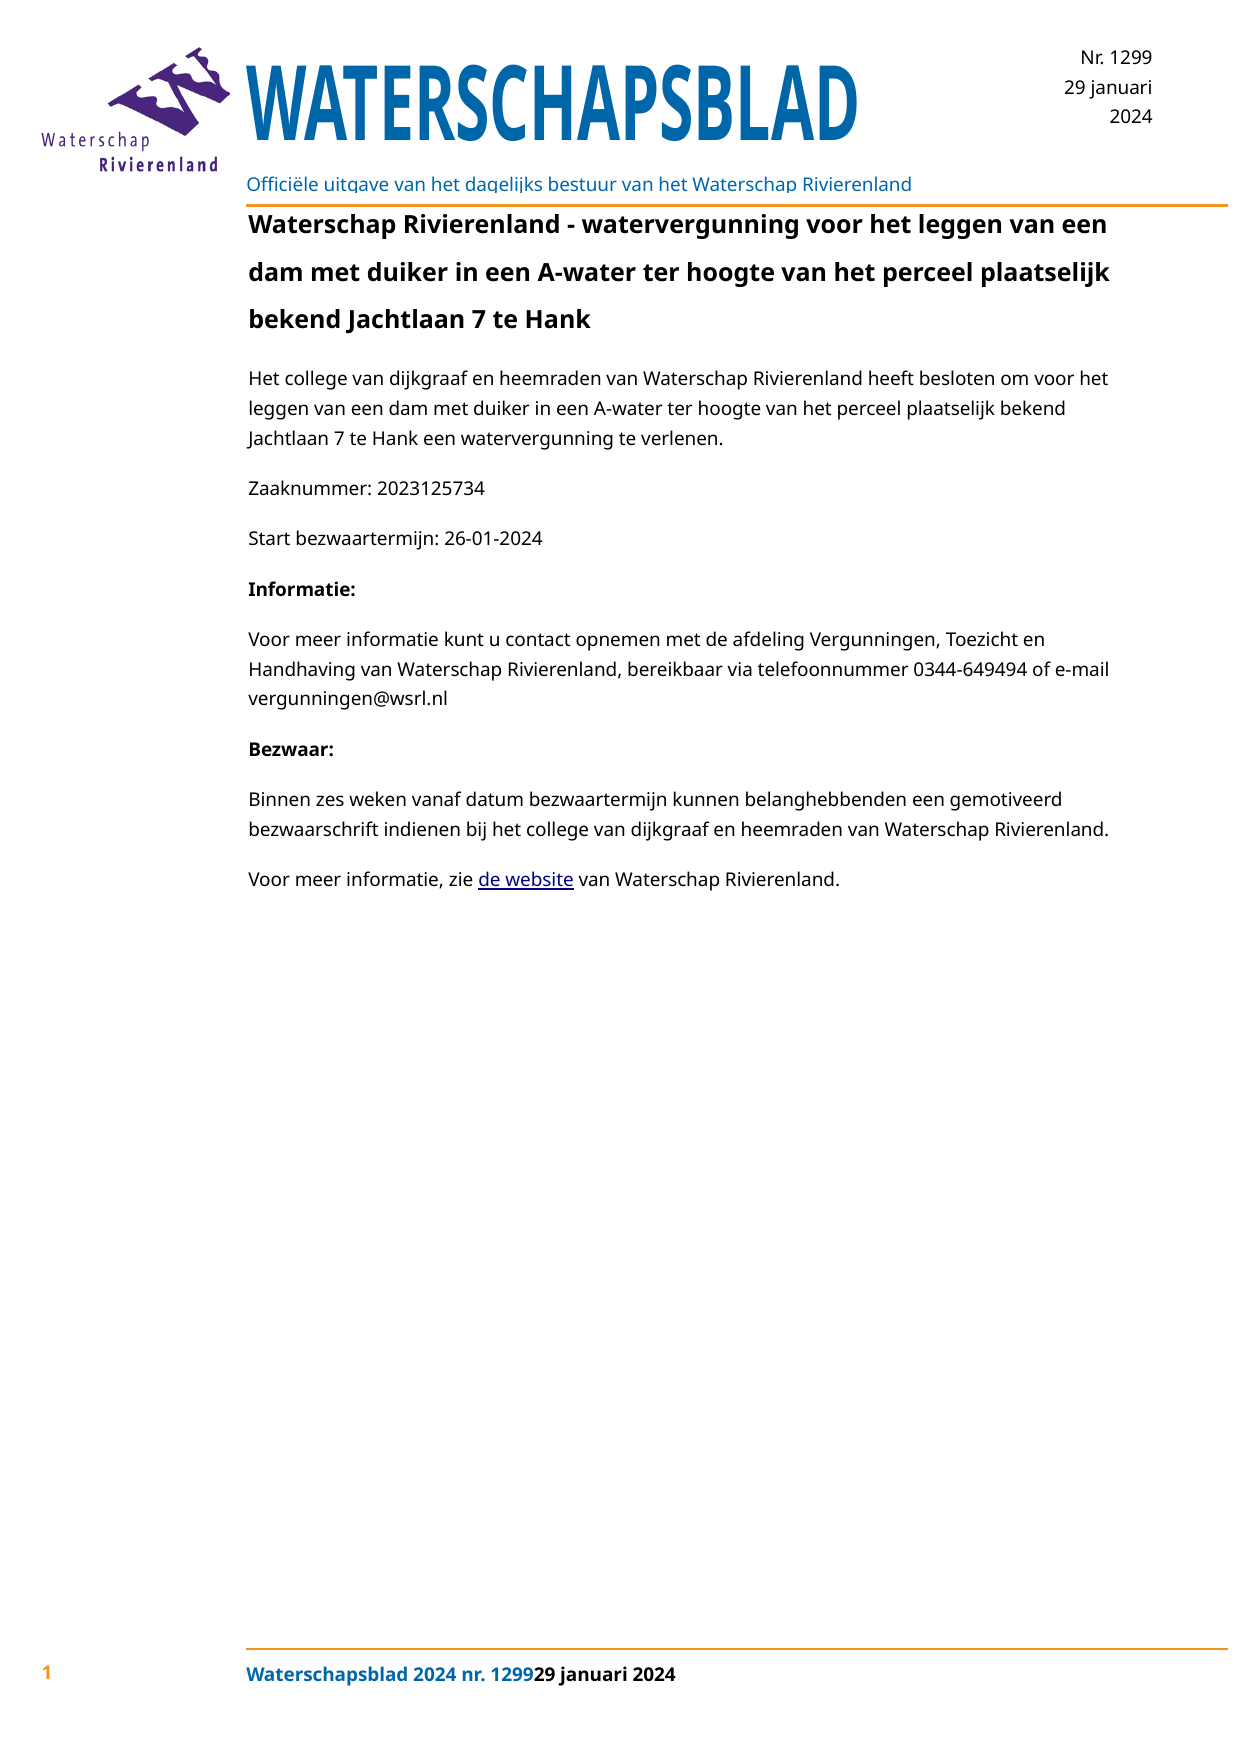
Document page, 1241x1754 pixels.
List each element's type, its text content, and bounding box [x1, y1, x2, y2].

text Bezwaar: [248, 736, 1152, 762]
text Waterschap Rivierenland - watervergunning voor het leggen van een dam met duiker in een A-water ter hoogte van het perceel plaatselijk bekend Jachtlaan 7 te Hank [248, 207, 1152, 336]
text Voor meer informatie, zie de website van Waterschap Rivierenland. [248, 866, 1152, 892]
text Informatie: [248, 576, 1152, 602]
text Het college van dijkgraaf en heemraden van Waterschap Rivierenland heeft besloten om voor het leggen van een dam met duiker in een A-water ter hoogte van het perceel plaatselijk bekend Jachtlaan 7 te Hank een watervergunning te verlenen. [248, 366, 1152, 450]
text Zaaknummer: 2023125734 [248, 475, 1152, 501]
picture [41, 47, 231, 172]
text Binnen zes weken vanaf datum bezwaartermijn kunnen belanghebbenden een gemotiveerd bezwaarschrift indienen bij het college van dijkgraaf en heemraden van Waterschap Rivierenland. [248, 786, 1152, 842]
text Start bezwaartermijn: 26-01-2024 [248, 526, 1152, 551]
text Voor meer informatie kunt u contact opnemen met de afdeling Vergunningen, Toezicht en Handhaving van Waterschap Rivierenland, bereikbaar via telefoonnummer 0344-649494 of e-mail vergunningen@wsrl.nl [248, 626, 1152, 711]
